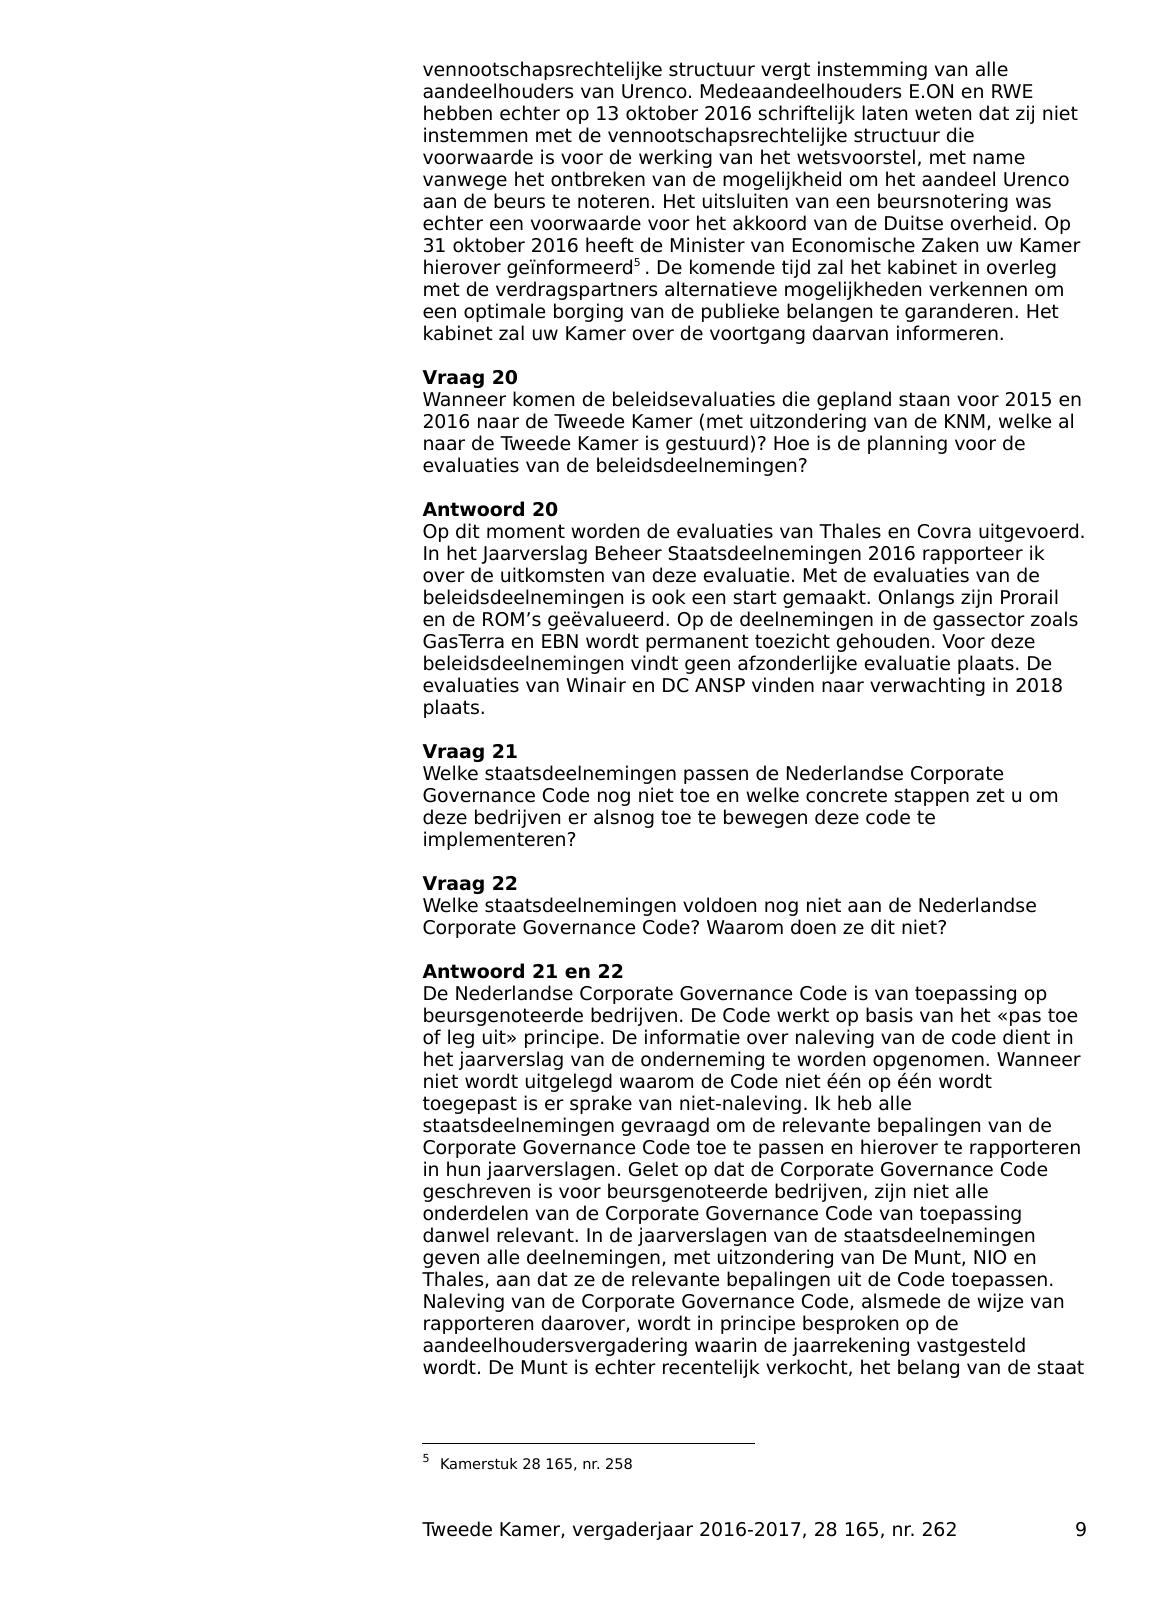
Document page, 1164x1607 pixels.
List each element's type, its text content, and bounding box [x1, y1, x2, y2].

text Vraag 21 [422, 741, 1087, 763]
text Kamerstuk 28 165, nr. 258 [422, 1452, 1087, 1474]
text Welke staatsdeelnemingen voldoen nog niet aan de Nederlandse Corporate Governance Code? Waarom doen ze dit niet? [422, 895, 1087, 939]
text Vraag 22 [422, 873, 1087, 895]
text De Nederlandse Corporate Governance Code is van toepassing op beursgenoteerde bedrijven. De Code werkt op basis van het «pas toe of leg uit» principe. De informatie over naleving van de code dient in het jaarverslag van de onderneming te worden opgenomen. Wanneer niet wordt uitgelegd waarom de Code niet één op één wordt toegepast is er sprake van niet-naleving. Ik heb alle staatsdeelnemingen gevraagd om de relevante bepalingen van de Corporate Governance Code toe te passen en hierover te rapporteren in hun jaarverslagen. Gelet op dat de Corporate Governance Code geschreven is voor beursgenoteerde bedrijven, zijn niet alle onderdelen van de Corporate Governance Code van toepassing danwel relevant. In de jaarverslagen van de staatsdeelnemingen geven alle deelnemingen, met uitzondering van De Munt, NIO en Thales, aan dat ze de relevante bepalingen uit de Code toepassen. Naleving van de Corporate Governance Code, alsmede de wijze van rapporteren daarover, wordt in principe besproken op de aandeelhoudersvergadering waarin de jaarrekening vastgesteld wordt. De Munt is echter recentelijk verkocht, het belang van de staat [422, 983, 1087, 1379]
text Op dit moment worden de evaluaties van Thales en Covra uitgevoerd. In het Jaarverslag Beheer Staatsdeelnemingen 2016 rapporteer ik over de uitkomsten van deze evaluatie. Met de evaluaties van de beleidsdeelnemingen is ook een start gemaakt. Onlangs zijn Prorail en de ROM’s geëvalueerd. Op de deelnemingen in de gassector zoals GasTerra en EBN wordt permanent toezicht gehouden. Voor deze beleidsdeelnemingen vindt geen afzonderlijke evaluatie plaats. De evaluaties van Winair en DC ANSP vinden naar verwachting in 2018 plaats. [422, 521, 1087, 719]
text vennootschapsrechtelijke structuur vergt instemming van alle aandeelhouders van Urenco. Medeaandeelhouders E.ON en RWE hebben echter op 13 oktober 2016 schriftelijk laten weten dat zij niet instemmen met de vennootschapsrechtelijke structuur die voorwaarde is voor de werking van het wetsvoorstel, met name vanwege het ontbreken van de mogelijkheid om het aandeel Urenco aan de beurs te noteren. Het uitsluiten van een beursnotering was echter een voorwaarde voor het akkoord van de Duitse overheid. Op 31 oktober 2016 heeft de Minister van Economische Zaken uw Kamer hierover geïnformeerd. De komende tijd zal het kabinet in overleg met de verdragspartners alternatieve mogelijkheden verkennen om een optimale borging van de publieke belangen te garanderen. Het kabinet zal uw Kamer over de voortgang daarvan informeren. [422, 59, 1087, 345]
text Antwoord 20 [422, 499, 1087, 521]
text Welke staatsdeelnemingen passen de Nederlandse Corporate Governance Code nog niet toe en welke concrete stappen zet u om deze bedrijven er alsnog toe te bewegen deze code te implementeren? [422, 763, 1087, 851]
text Vraag 20 [422, 367, 1087, 389]
text Wanneer komen de beleidsevaluaties die gepland staan voor 2015 en 2016 naar de Tweede Kamer (met uitzondering van de KNM, welke al naar de Tweede Kamer is gestuurd)? Hoe is de planning voor de evaluaties van de beleidsdeelnemingen? [422, 389, 1087, 477]
text Antwoord 21 en 22 [422, 961, 1087, 983]
